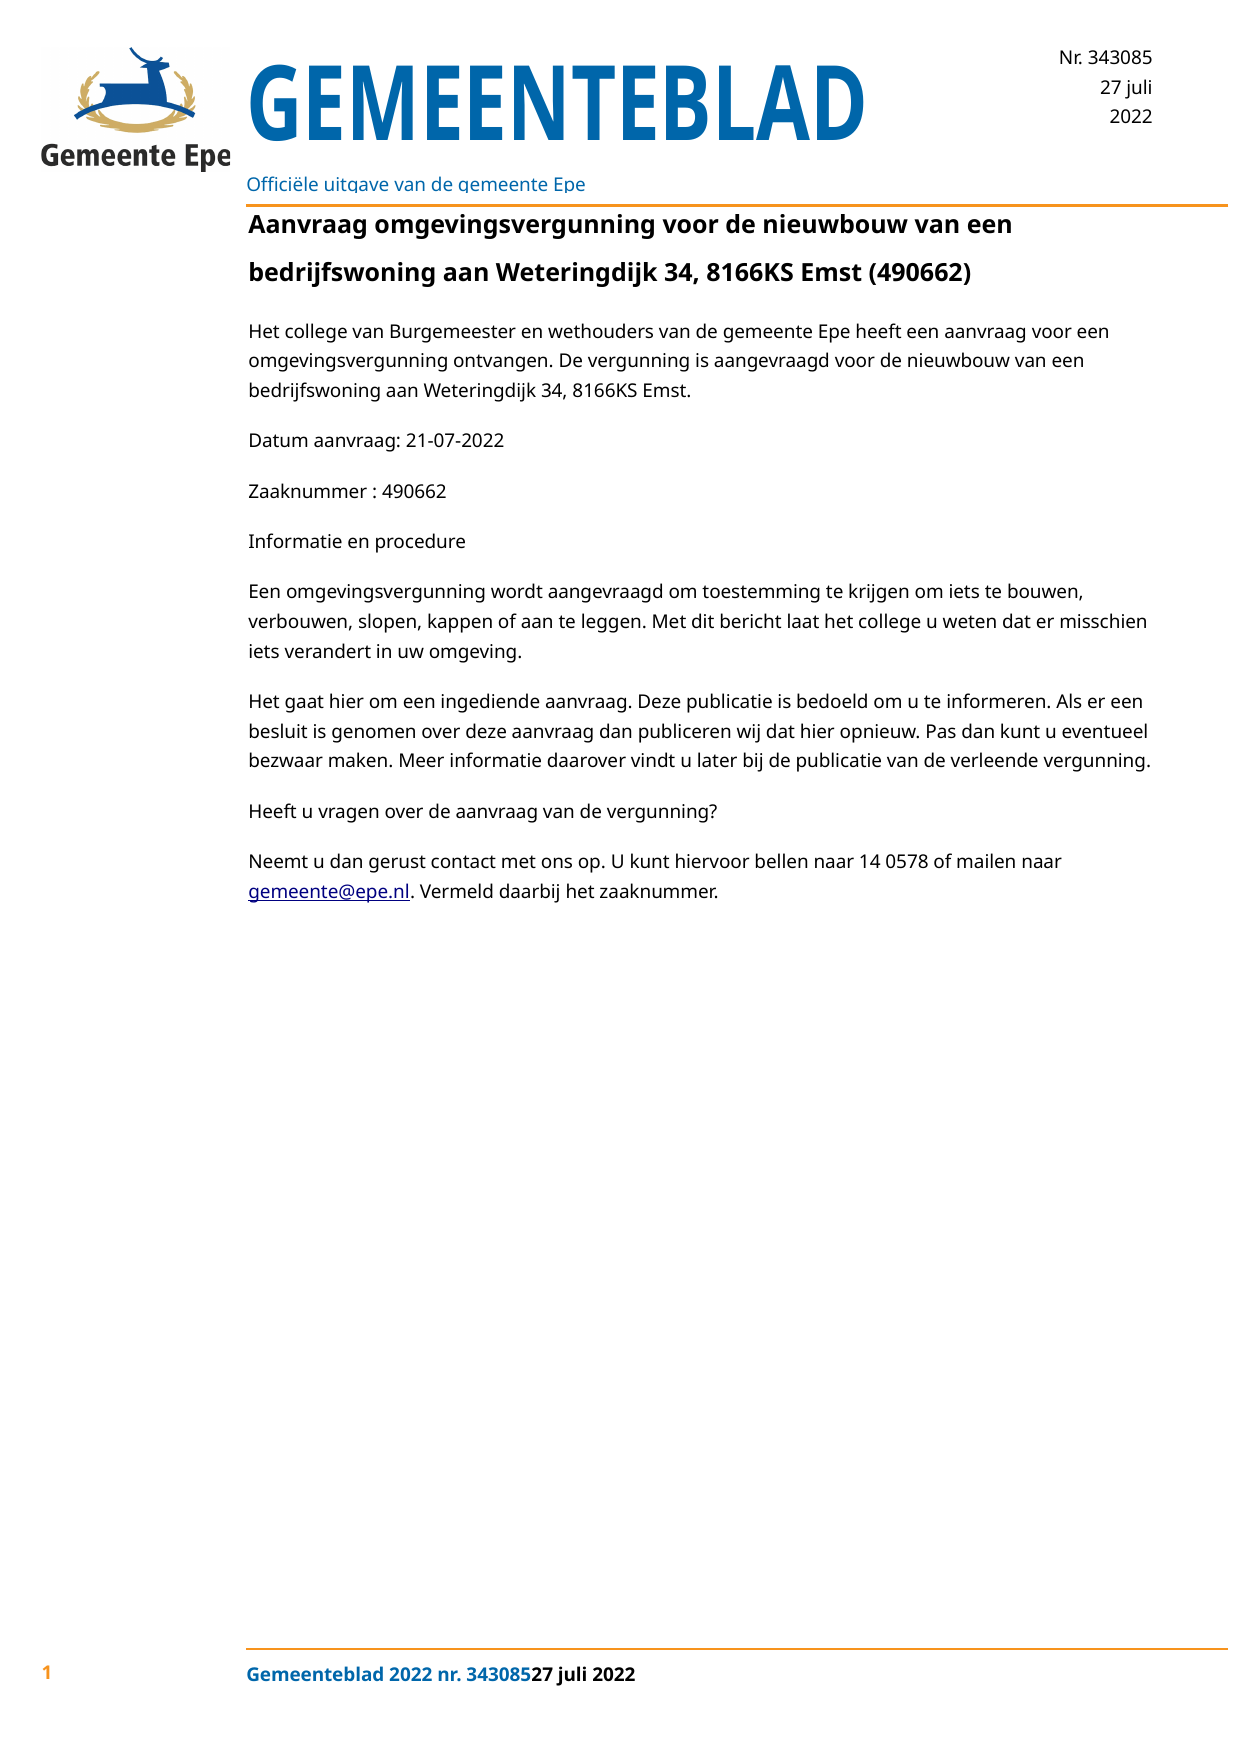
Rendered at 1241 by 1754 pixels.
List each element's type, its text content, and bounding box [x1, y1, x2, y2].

text Heeft u vragen over de aanvraag van de vergunning? [248, 798, 1152, 824]
text Informatie en procedure [248, 528, 1152, 554]
text Datum aanvraag: 21-07-2022 [248, 427, 1152, 453]
text Een omgevingsvergunning wordt aangevraagd om toestemming te krijgen om iets te bouwen, verbouwen, slopen, kappen of aan te leggen. Met dit bericht laat het college u weten dat er misschien iets verandert in uw omgeving. [248, 579, 1152, 664]
picture [41, 47, 231, 172]
text Zaaknummer : 490662 [248, 478, 1152, 504]
text Het gaat hier om een ingediende aanvraag. Deze publicatie is bedoeld om u te informeren. Als er een besluit is genomen over deze aanvraag dan publiceren wij dat hier opnieuw. Pas dan kunt u eventueel bezwaar maken. Meer informatie daarover vindt u later bij de publicatie van de verleende vergunning. [248, 688, 1152, 773]
text Aanvraag omgevingsvergunning voor de nieuwbouw van een bedrijfswoning aan Weteringdijk 34, 8166KS Emst (490662) [248, 207, 1152, 288]
text Het college van Burgemeester en wethouders van de gemeente Epe heeft een aanvraag voor een omgevingsvergunning ontvangen. De vergunning is aangevraagd voor de nieuwbouw van een bedrijfswoning aan Weteringdijk 34, 8166KS Emst. [248, 318, 1152, 403]
text Neemt u dan gerust contact met ons op. U kunt hiervoor bellen naar 14 0578 of mailen naar gemeente@epe.nl. Vermeld daarbij het zaaknummer. [248, 848, 1152, 904]
